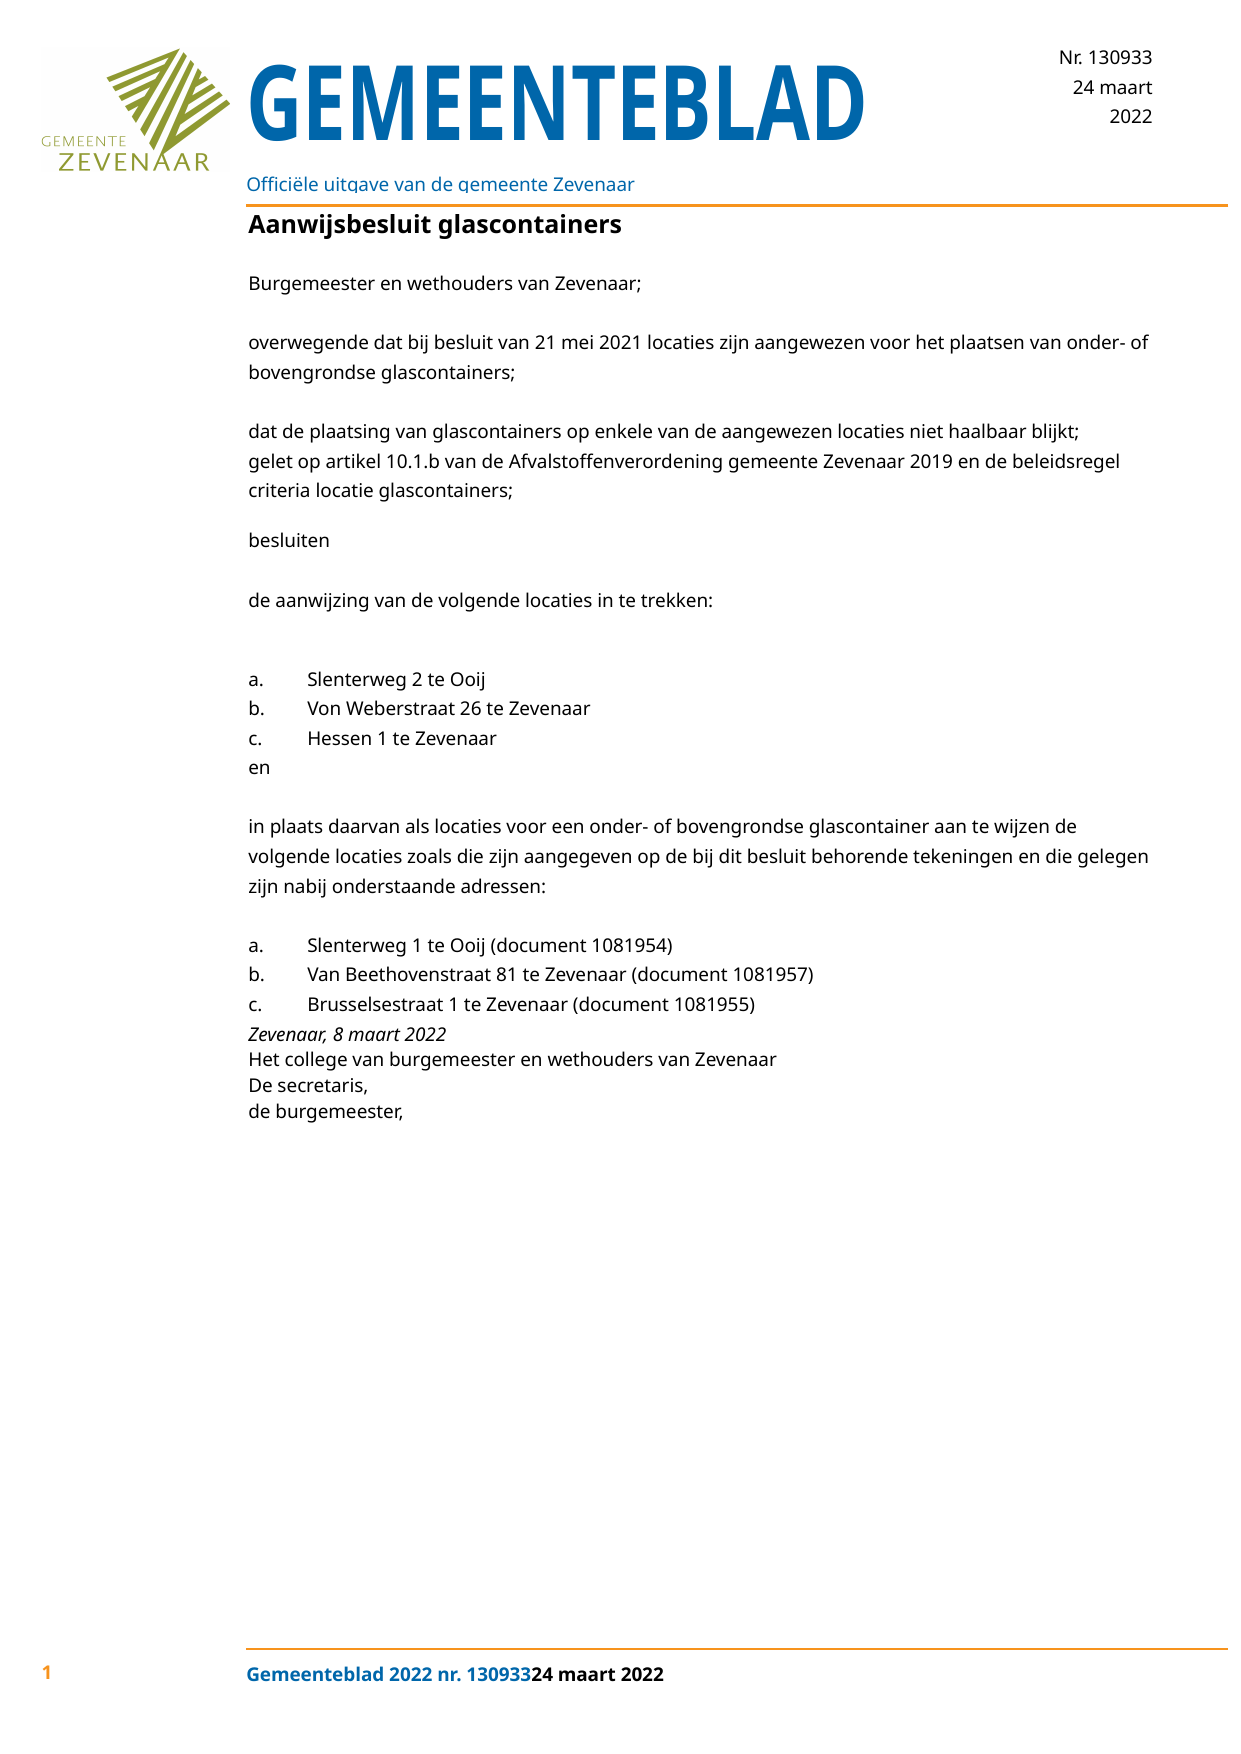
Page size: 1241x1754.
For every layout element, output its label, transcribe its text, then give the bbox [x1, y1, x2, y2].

text Zevenaar, 8 maart 2022 [248, 1021, 1152, 1046]
text besluiten [248, 528, 1152, 553]
text en [248, 754, 1152, 780]
text overwegende dat bij besluit van 21 mei 2021 locaties zijn aangewezen voor het plaatsen van onder- of bovengrondse glascontainers; [248, 329, 1152, 385]
text in plaats daarvan als locaties voor een onder- of bovengrondse glascontainer aan te wijzen de volgende locaties zoals die zijn aangegeven op de bij dit besluit behorende tekeningen en die gelegen zijn nabij onderstaande adressen: [248, 814, 1152, 898]
list Van Beethovenstraat 81 te Zevenaar (document 1081957) [248, 962, 1152, 987]
text Aanwijsbesluit glascontainers [248, 207, 1152, 241]
list Von Weberstraat 26 te Zevenaar [248, 695, 1152, 721]
text de burgemeester, [248, 1098, 1152, 1124]
list Hessen 1 te Zevenaar [248, 725, 1152, 751]
text Burgemeester en wethouders van Zevenaar; [248, 270, 1152, 296]
list Slenterweg 2 te Ooij [248, 666, 1152, 691]
text dat de plaatsing van glascontainers op enkele van de aangewezen locaties niet haalbaar blijkt; [248, 418, 1152, 444]
list Slenterweg 1 te Ooij (document 1081954) [248, 932, 1152, 958]
text Het college van burgemeester en wethouders van Zevenaar [248, 1046, 1152, 1072]
text de aanwijzing van de volgende locaties in te trekken: [248, 587, 1152, 613]
picture [41, 47, 231, 172]
list Brusselsestraat 1 te Zevenaar (document 1081955) [248, 991, 1152, 1017]
text De secretaris, [248, 1072, 1152, 1098]
text gelet op artikel 10.1.b van de Afvalstoffenverordening gemeente Zevenaar 2019 en de beleidsregel criteria locatie glascontainers; [248, 448, 1152, 503]
